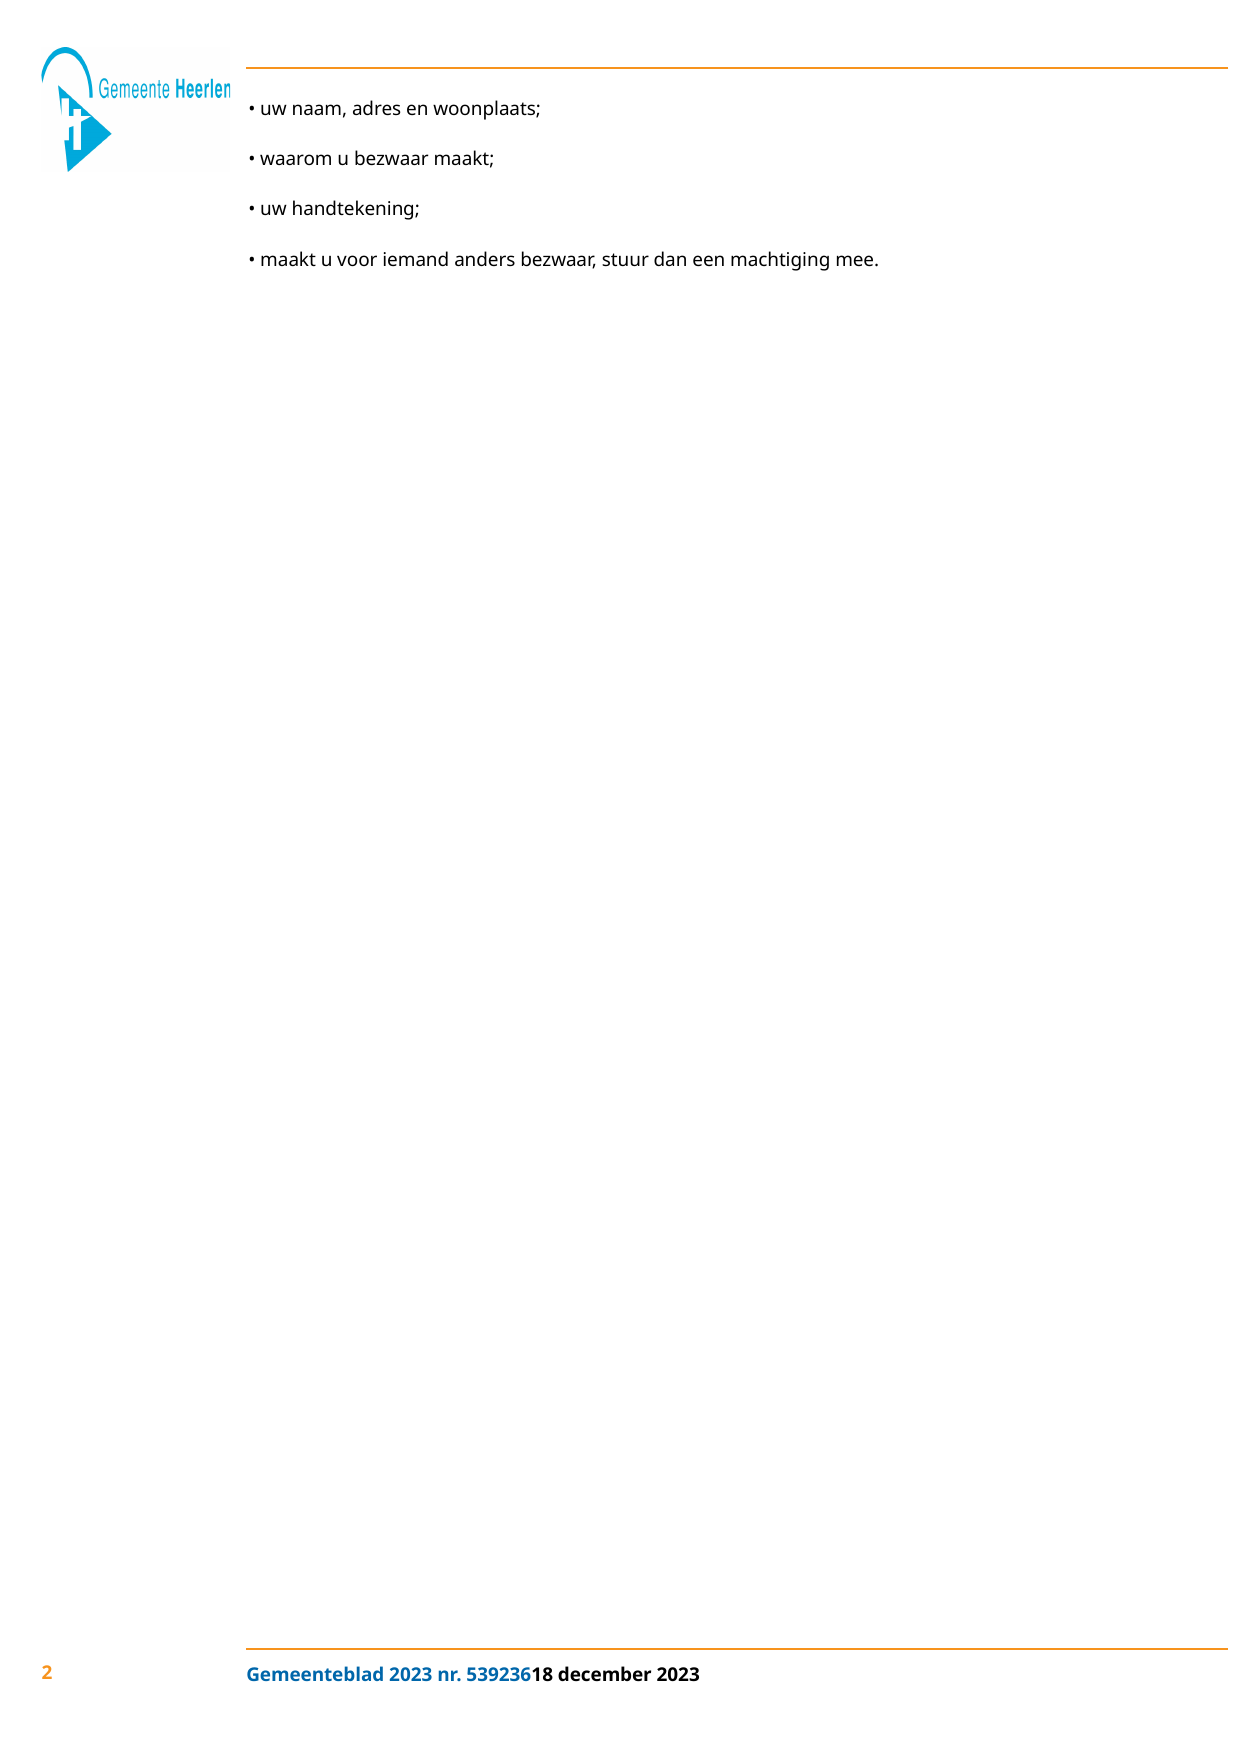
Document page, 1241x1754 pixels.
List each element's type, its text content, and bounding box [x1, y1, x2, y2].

text • uw handtekening; [248, 196, 1152, 221]
picture [41, 47, 59, 70]
text • waarom u bezwaar maakt; [248, 145, 1152, 171]
text • uw naam, adres en woonplaats; [248, 95, 1152, 121]
text • maakt u voor iemand anders bezwaar, stuur dan een machtiging mee. [248, 246, 1152, 272]
picture [41, 47, 231, 172]
